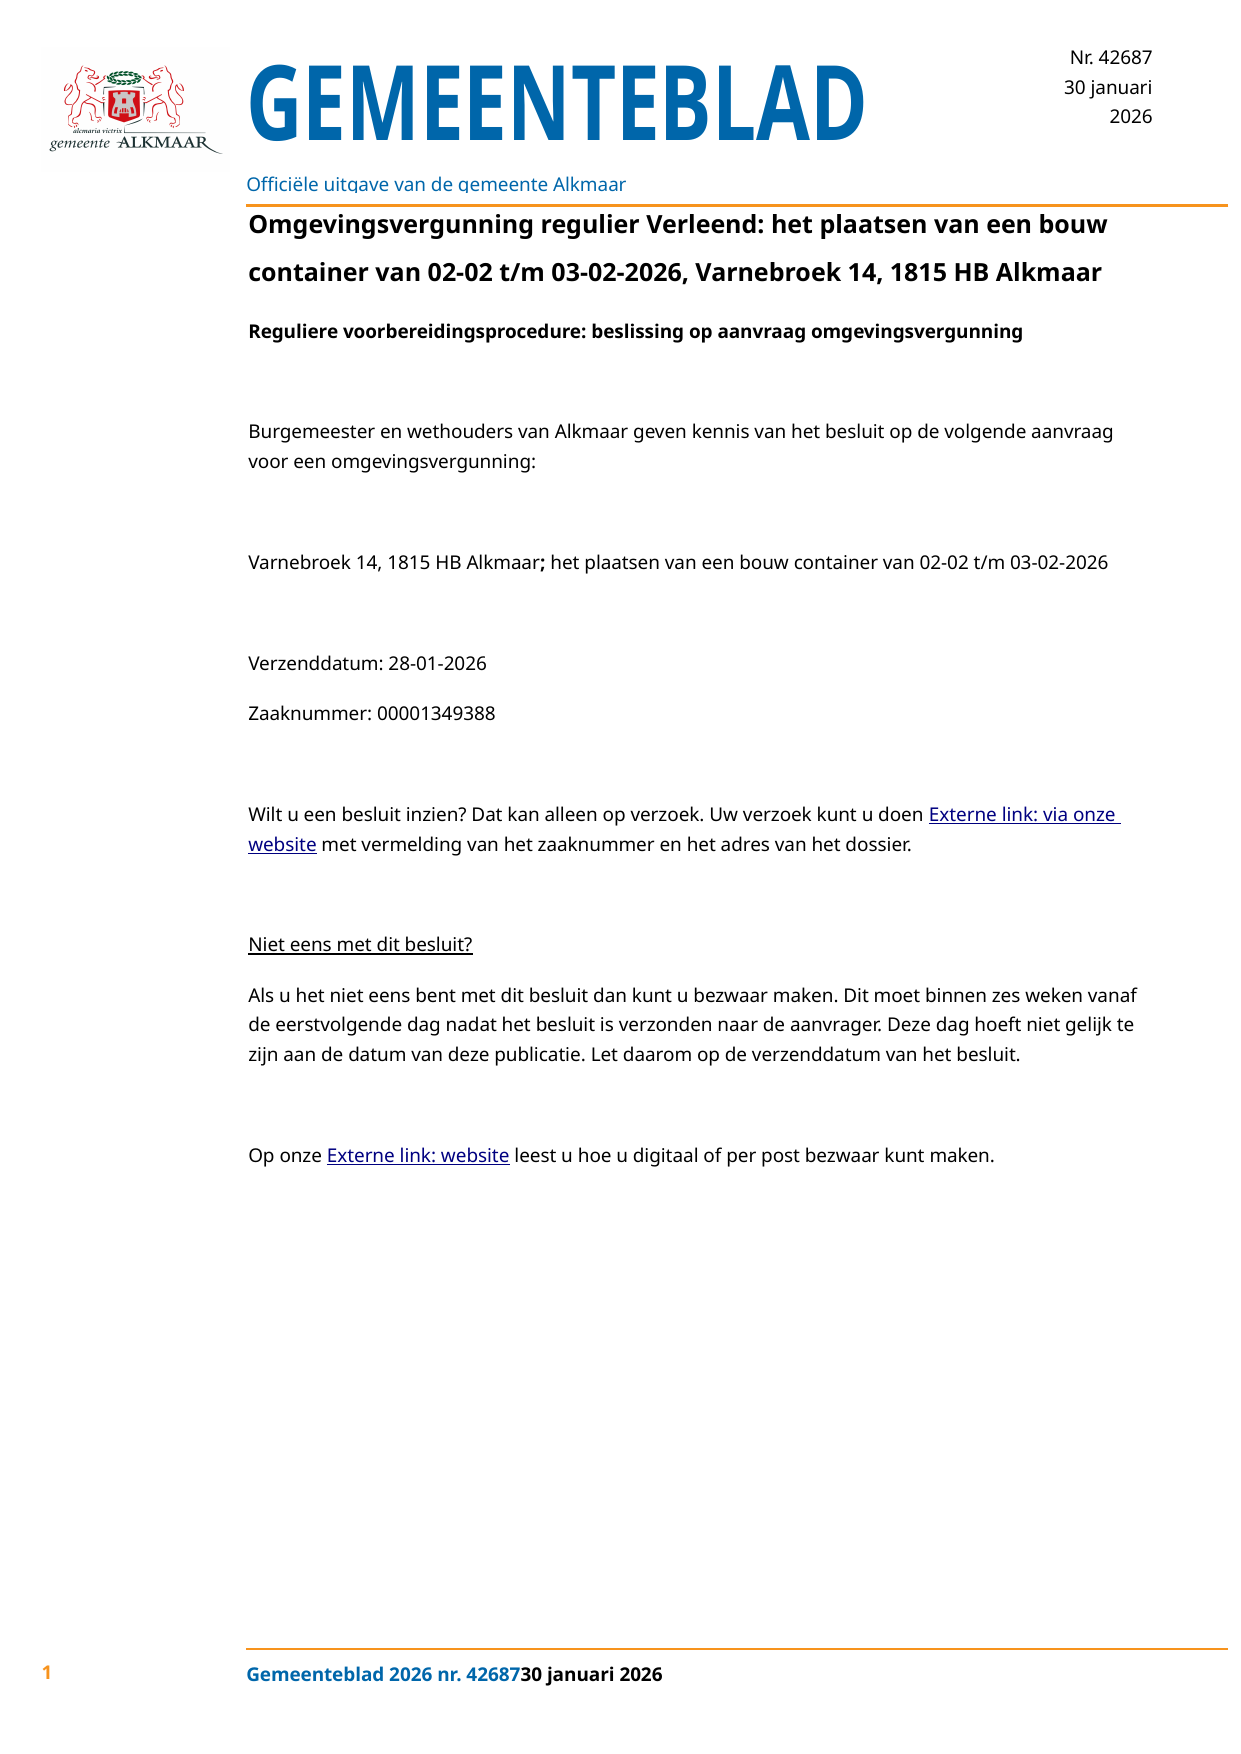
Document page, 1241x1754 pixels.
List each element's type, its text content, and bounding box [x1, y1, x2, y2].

text Als u het niet eens bent met dit besluit dan kunt u bezwaar maken. Dit moet binnen zes weken vanaf de eerstvolgende dag nadat het besluit is verzonden naar de aanvrager. Deze dag hoeft niet gelijk te zijn aan de datum van deze publicatie. Let daarom op de verzenddatum van het besluit. [248, 982, 1152, 1067]
text Burgemeester en wethouders van Alkmaar geven kennis van het besluit op de volgende aanvraag voor een omgevingsvergunning: [248, 419, 1152, 474]
text Verzenddatum: 28-01-2026 [248, 650, 1152, 676]
text Niet eens met dit besluit? [248, 932, 1152, 957]
picture [41, 47, 231, 172]
text Wilt u een besluit inzien? Dat kan alleen op verzoek. Uw verzoek kunt u doen Externe link: via onze website met vermelding van het zaaknummer en het adres van het dossier. [248, 801, 1152, 857]
text Op onze Externe link: website leest u hoe u digitaal of per post bezwaar kunt maken. [248, 1142, 1152, 1168]
text Zaaknummer: 00001349388 [248, 700, 1152, 726]
text Reguliere voorbereidingsprocedure: beslissing op aanvraag omgevingsvergunning [248, 318, 1152, 344]
text Omgevingsvergunning regulier Verleend: het plaatsen van een bouw container van 02-02 t/m 03-02-2026, Varnebroek 14, 1815 HB Alkmaar [248, 207, 1152, 288]
text Varnebroek 14, 1815 HB Alkmaar; het plaatsen van een bouw container van 02-02 t/m 03-02-2026 [248, 549, 1152, 575]
